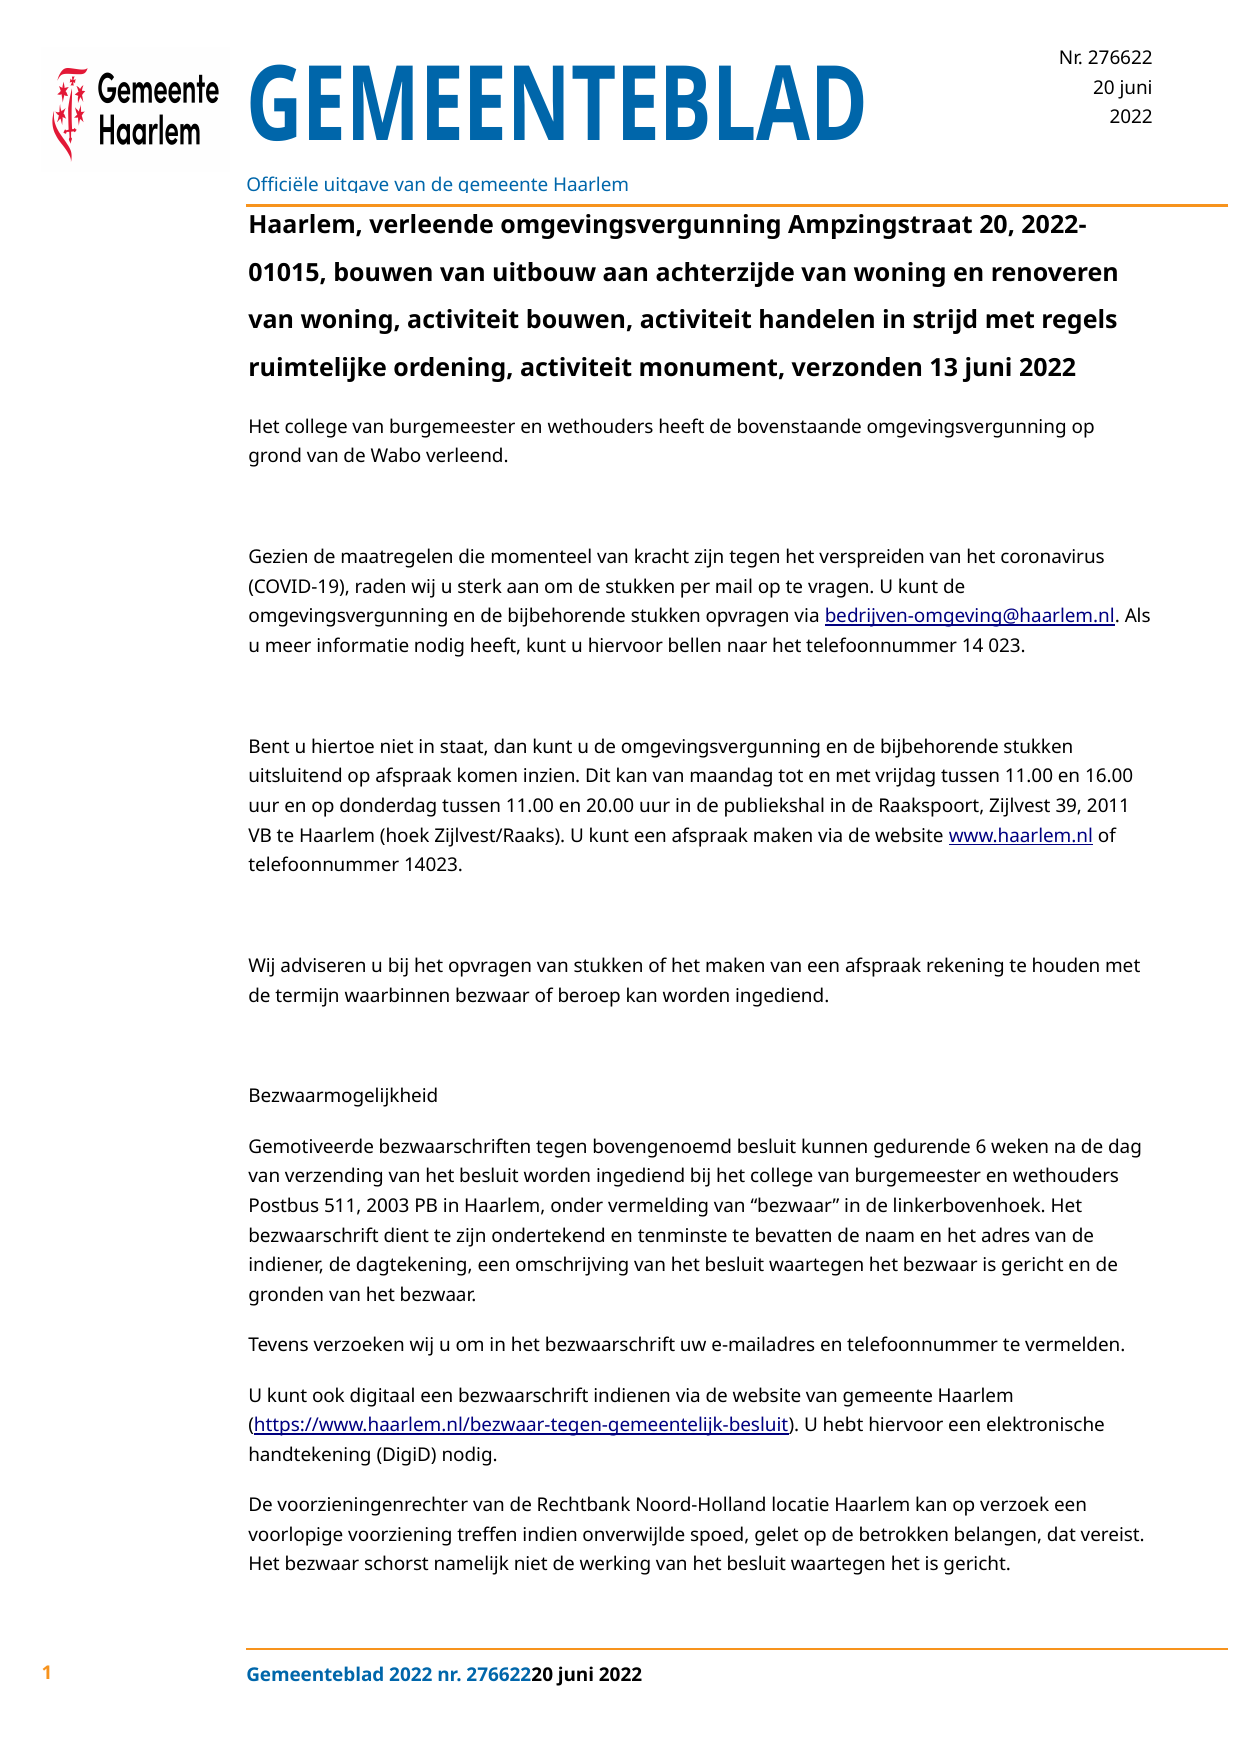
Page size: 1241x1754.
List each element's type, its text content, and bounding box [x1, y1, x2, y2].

text Haarlem, verleende omgevingsvergunning Ampzingstraat 20, 2022-01015, bouwen van uitbouw aan achterzijde van woning en renoveren van woning, activiteit bouwen, activiteit handelen in strijd met regels ruimtelijke ordening, activiteit monument, verzonden 13 juni 2022 [248, 207, 1152, 384]
text Gezien de maatregelen die momenteel van kracht zijn tegen het verspreiden van het coronavirus (COVID-19), raden wij u sterk aan om de stukken per mail op te vragen. U kunt de omgevingsvergunning en de bijbehorende stukken opvragen via bedrijven-omgeving@haarlem.nl. Als u meer informatie nodig heeft, kunt u hiervoor bellen naar het telefoonnummer 14 023. [248, 543, 1152, 658]
text Wij adviseren u bij het opvragen van stukken of het maken van een afspraak rekening te houden met de termijn waarbinnen bezwaar of beroep kan worden ingediend. [248, 952, 1152, 1008]
text Tevens verzoeken wij u om in het bezwaarschrift uw e-mailadres en telefoonnummer te vermelden. [248, 1331, 1152, 1357]
text Bezwaarmogelijkheid [248, 1083, 1152, 1108]
text Gemotiveerde bezwaarschriften tegen bovengenoemd besluit kunnen gedurende 6 weken na de dag van verzending van het besluit worden ingediend bij het college van burgemeester en wethouders Postbus 511, 2003 PB in Haarlem, onder vermelding van “bezwaar” in de linkerbovenhoek. Het bezwaarschrift dient te zijn ondertekend en tenminste te bevatten de naam en het adres van de indiener, de dagtekening, een omschrijving van het besluit waartegen het bezwaar is gericht en de gronden van het bezwaar. [248, 1133, 1152, 1307]
text De voorzieningenrechter van de Rechtbank Noord-Holland locatie Haarlem kan op verzoek een voorlopige voorziening treffen indien onverwijlde spoed, gelet op de betrokken belangen, dat vereist. Het bezwaar schorst namelijk niet de werking van het besluit waartegen het is gericht. [248, 1491, 1152, 1576]
text Bent u hiertoe niet in staat, dan kunt u de omgevingsvergunning en de bijbehorende stukken uitsluitend op afspraak komen inzien. Dit kan van maandag tot en met vrijdag tussen 11.00 en 16.00 uur en op donderdag tussen 11.00 en 20.00 uur in de publiekshal in de Raakspoort, Zijlvest 39, 2011 VB te Haarlem (hoek Zijlvest/Raaks). U kunt een afspraak maken via de website www.haarlem.nl of telefoonnummer 14023. [248, 733, 1152, 877]
text U kunt ook digitaal een bezwaarschrift indienen via de website van gemeente Haarlem (https://www.haarlem.nl/bezwaar-tegen-gemeentelijk-besluit). U hebt hiervoor een elektronische handtekening (DigiD) nodig. [248, 1382, 1152, 1467]
picture [41, 47, 231, 172]
text Het college van burgemeester en wethouders heeft de bovenstaande omgevingsvergunning op grond van de Wabo verleend. [248, 413, 1152, 468]
